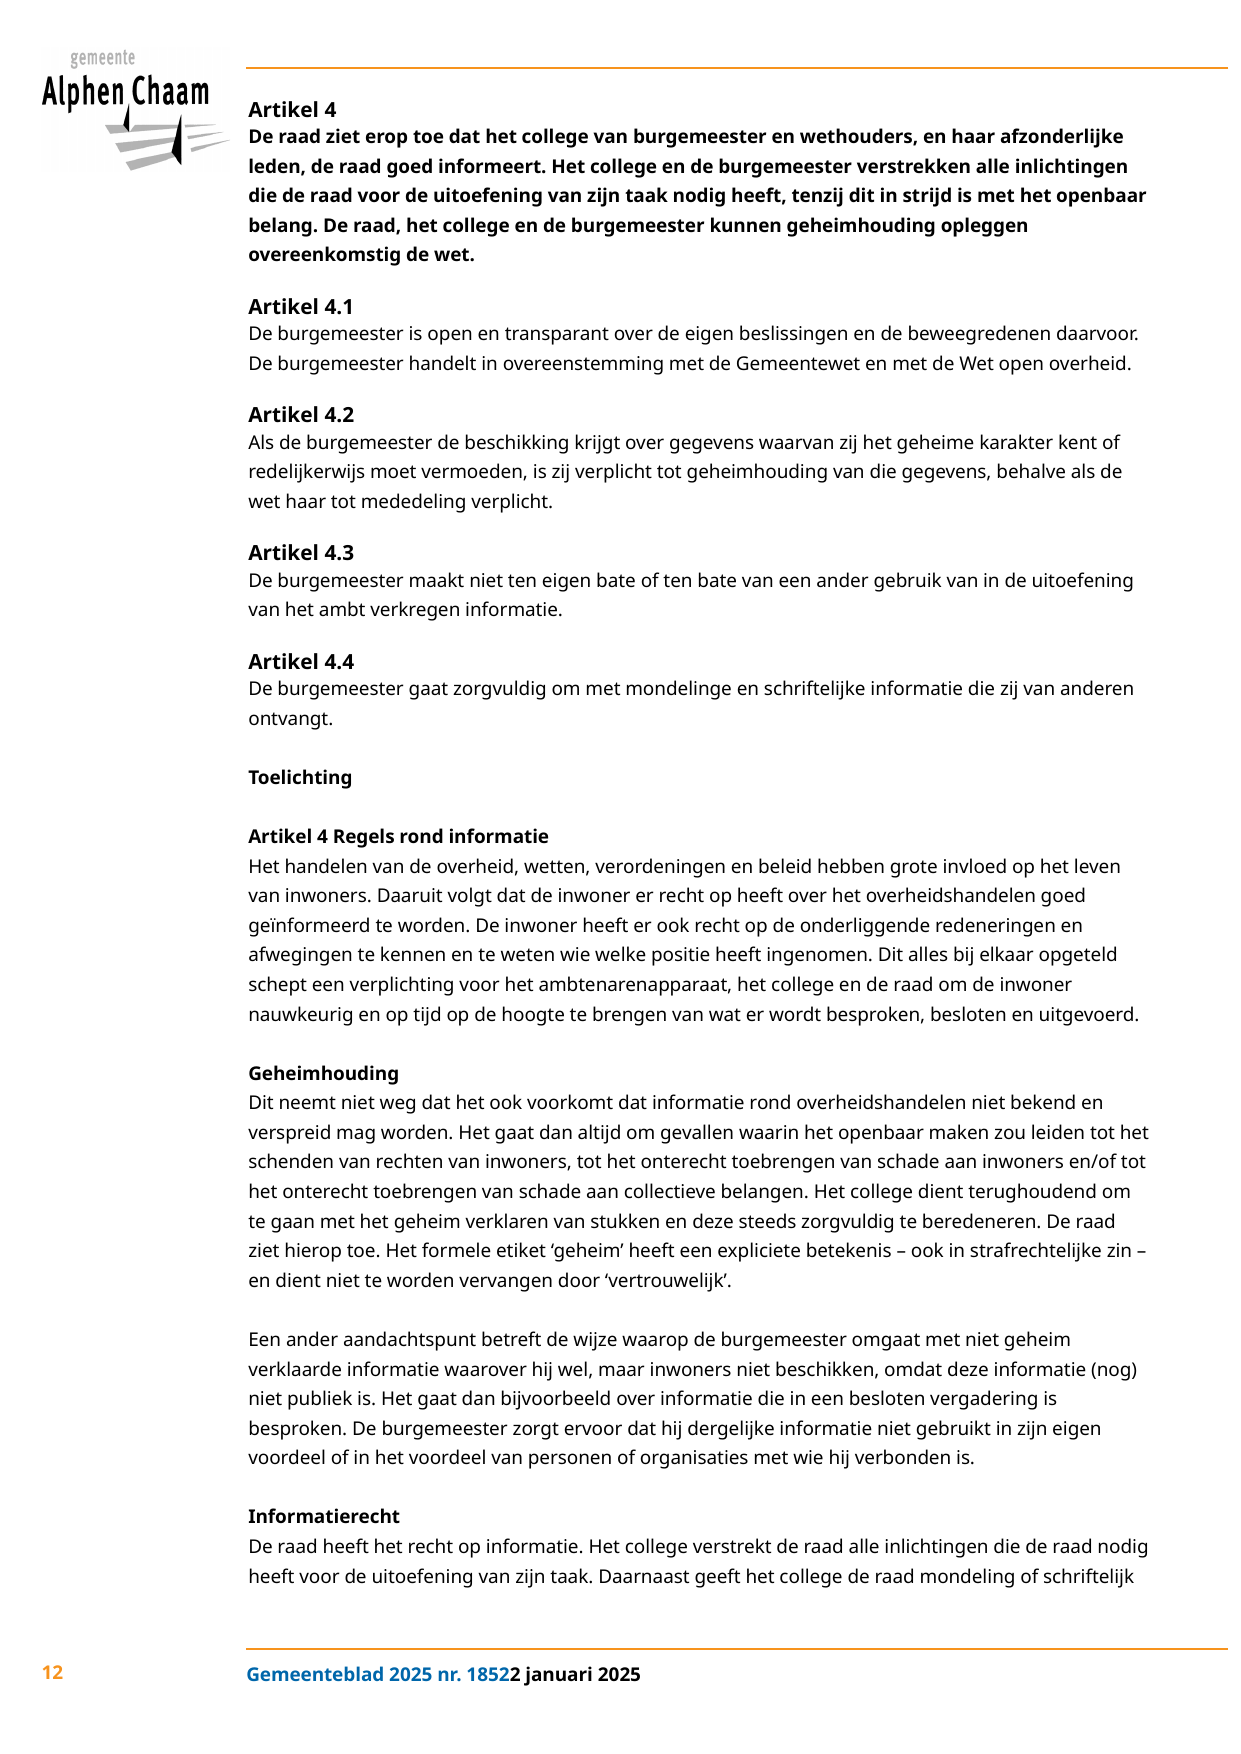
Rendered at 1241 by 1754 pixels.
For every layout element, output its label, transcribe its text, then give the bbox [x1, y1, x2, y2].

text Artikel 4.3 [248, 538, 1152, 567]
text De burgemeester maakt niet ten eigen bate of ten bate van een ander gebruik van in de uitoefening van het ambt verkregen informatie. [248, 567, 1152, 622]
text Artikel 4.4 [248, 647, 1152, 675]
text De raad ziet erop toe dat het college van burgemeester en wethouders, en haar afzonderlijke leden, de raad goed informeert. Het college en de burgemeester verstrekken alle inlichtingen die de raad voor de uitoefening van zijn taak nodig heeft, tenzij dit in strijd is met het openbaar belang. De raad, het college en de burgemeester kunnen geheimhouding opleggen overeenkomstig de wet. [248, 123, 1152, 267]
text Geheimhouding [248, 1060, 1152, 1086]
text Als de burgemeester de beschikking krijgt over gegevens waarvan zij het geheime karakter kent of redelijkerwijs moet vermoeden, is zij verplicht tot geheimhouding van die gegevens, behalve als de wet haar tot mededeling verplicht. [248, 429, 1152, 514]
text Artikel 4.1 [248, 292, 1152, 320]
text Een ander aandachtspunt betreft de wijze waarop de burgemeester omgaat met niet geheim verklaarde informatie waarover hij wel, maar inwoners niet beschikken, omdat deze informatie (nog) niet publiek is. Het gaat dan bijvoorbeeld over informatie die in een besloten vergadering is besproken. De burgemeester zorgt ervoor dat hij dergelijke informatie niet gebruikt in zijn eigen voordeel of in het voordeel van personen of organisaties met wie hij verbonden is. [248, 1326, 1152, 1470]
text Informatierecht [248, 1504, 1152, 1529]
text De burgemeester gaat zorgvuldig om met mondelinge en schriftelijke informatie die zij van anderen ontvangt. [248, 675, 1152, 731]
text De burgemeester is open en transparant over de eigen beslissingen en de beweegredenen daarvoor. De burgemeester handelt in overeenstemming met de Gemeentewet en met de Wet open overheid. [248, 320, 1152, 376]
text Artikel 4 Regels rond informatie [248, 823, 1152, 849]
picture [41, 47, 231, 172]
text Het handelen van de overheid, wetten, verordeningen en beleid hebben grote invloed op het leven van inwoners. Daaruit volgt dat de inwoner er recht op heeft over het overheidshandelen goed geïnformeerd te worden. De inwoner heeft er ook recht op de onderliggende redeneringen en afwegingen te kennen en te weten wie welke positie heeft ingenomen. Dit alles bij elkaar opgeteld schept een verplichting voor het ambtenarenapparaat, het college en de raad om de inwoner nauwkeurig en op tijd op de hoogte te brengen van wat er wordt besproken, besloten en uitgevoerd. [248, 853, 1152, 1026]
text Artikel 4 [248, 95, 1152, 123]
text Dit neemt niet weg dat het ook voorkomt dat informatie rond overheidshandelen niet bekend en verspreid mag worden. Het gaat dan altijd om gevallen waarin het openbaar maken zou leiden tot het schenden van rechten van inwoners, tot het onterecht toebrengen van schade aan inwoners en/of tot het onterecht toebrengen van schade aan collectieve belangen. Het college dient terughoudend om te gaan met het geheim verklaren van stukken en deze steeds zorgvuldig te beredeneren. De raad ziet hierop toe. Het formele etiket ‘geheim’ heeft een expliciete betekenis – ook in strafrechtelijke zin – en dient niet te worden vervangen door ‘vertrouwelijk’. [248, 1089, 1152, 1293]
text Artikel 4.2 [248, 400, 1152, 429]
text De raad heeft het recht op informatie. Het college verstrekt de raad alle inlichtingen die de raad nodig heeft voor de uitoefening van zijn taak. Daarnaast geeft het college de raad mondeling of schriftelijk [248, 1533, 1152, 1588]
text Toelichting [248, 764, 1152, 790]
